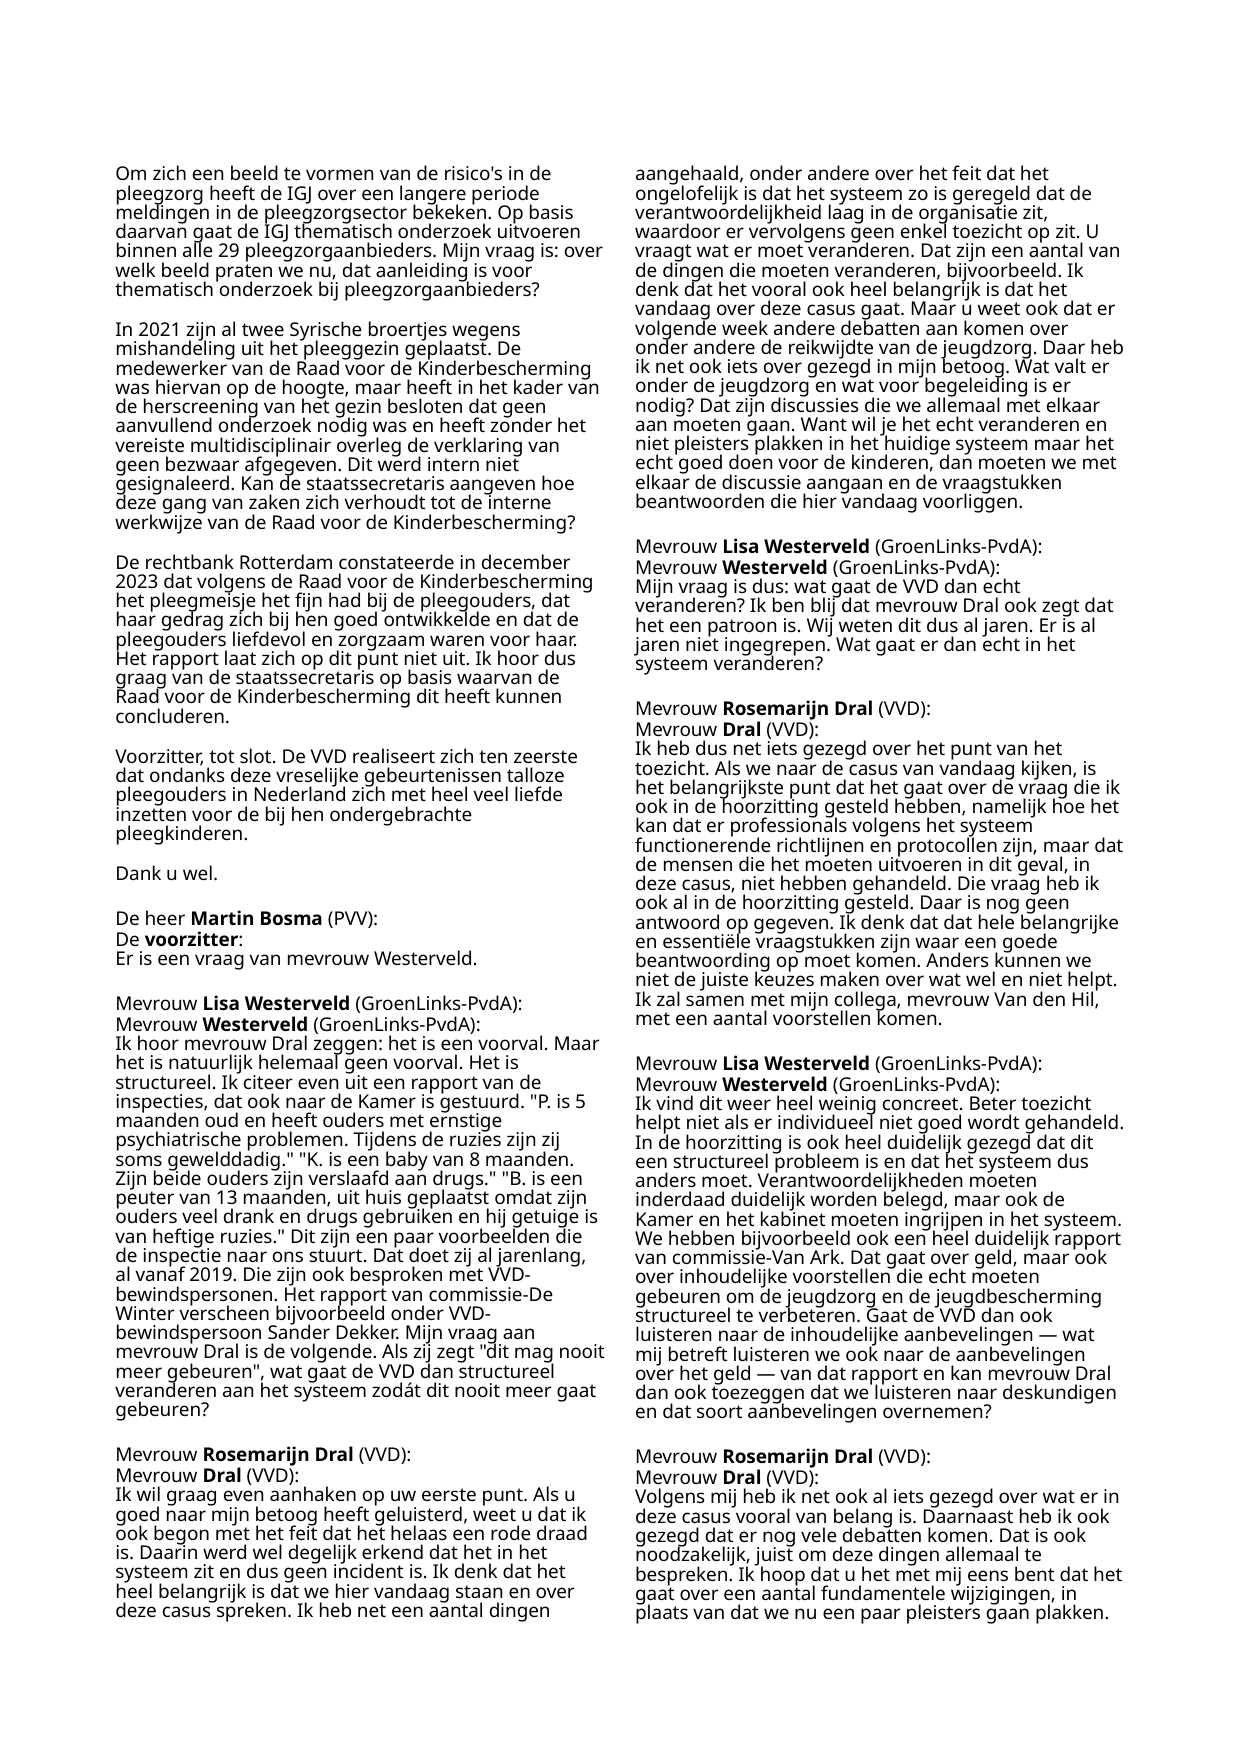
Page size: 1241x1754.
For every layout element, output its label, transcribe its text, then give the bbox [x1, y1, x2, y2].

text Voorzitter, tot slot. De VVD realiseert zich ten zeerste dat ondanks deze vreselijke gebeurtenissen talloze pleegouders in Nederland zich met heel veel liefde inzetten voor de bij hen ondergebrachte pleegkinderen. [115, 748, 605, 844]
text Om zich een beeld te vormen van de risico's in de pleegzorg heeft de IGJ over een langere periode meldingen in de pleegzorgsector bekeken. Op basis daarvan gaat de IGJ thematisch onderzoek uitvoeren binnen alle 29 pleegzorgaanbieders. Mijn vraag is: over welk beeld praten we nu, dat aanleiding is voor thematisch onderzoek bij pleegzorgaanbieders? [115, 165, 605, 300]
text Mevrouw Rosemarijn Dral (VVD): [115, 1441, 605, 1467]
text Volgens mij heb ik net ook al iets gezegd over wat er in deze casus vooral van belang is. Daarnaast heb ik ook gezegd dat er nog vele debatten komen. Dat is ook noodzakelijk, juist om deze dingen allemaal te bespreken. Ik hoop dat u het met mij eens bent dat het gaat over een aantal fundamentele wijzigingen, in plaats van dat we nu een paar pleisters gaan plakken. [635, 1488, 1125, 1623]
text In 2021 zijn al twee Syrische broertjes wegens mishandeling uit het pleeggezin geplaatst. De medewerker van de Raad voor de Kinderbescherming was hiervan op de hoogte, maar heeft in het kader van de herscreening van het gezin besloten dat geen aanvullend onderzoek nodig was en heeft zonder het vereiste multidisciplinair overleg de verklaring van geen bezwaar afgegeven. Dit werd intern niet gesignaleerd. Kan de staatssecretaris aangeven hoe deze gang van zaken zich verhoudt tot de interne werkwijze van de Raad voor de Kinderbescherming? [115, 321, 605, 533]
text Mevrouw Dral (VVD): [635, 1469, 1125, 1488]
text Mevrouw Westerveld (GroenLinks-PvdA): [635, 559, 1125, 578]
text aangehaald, onder andere over het feit dat het ongelofelijk is dat het systeem zo is geregeld dat de verantwoordelijkheid laag in de organisatie zit, waardoor er vervolgens geen enkel toezicht op zit. U vraagt wat er moet veranderen. Dat zijn een aantal van de dingen die moeten veranderen, bijvoorbeeld. Ik denk dat het vooral ook heel belangrijk is dat het vandaag over deze casus gaat. Maar u weet ook dat er volgende week andere debatten aan komen over onder andere de reikwijdte van de jeugdzorg. Daar heb ik net ook iets over gezegd in mijn betoog. Wat valt er onder de jeugdzorg en wat voor begeleiding is er nodig? Dat zijn discussies die we allemaal met elkaar aan moeten gaan. Want wil je het echt veranderen en niet pleisters plakken in het huidige systeem maar het echt goed doen voor de kinderen, dan moeten we met elkaar de discussie aangaan en de vraagstukken beantwoorden die hier vandaag voorliggen. [635, 165, 1125, 512]
text Ik vind dit weer heel weinig concreet. Beter toezicht helpt niet als er individueel niet goed wordt gehandeld. In de hoorzitting is ook heel duidelijk gezegd dat dit een structureel probleem is en dat het systeem dus anders moet. Verantwoordelijkheden moeten inderdaad duidelijk worden belegd, maar ook de Kamer en het kabinet moeten ingrijpen in het systeem. We hebben bijvoorbeeld ook een heel duidelijk rapport van commissie-Van Ark. Dat gaat over geld, maar ook over inhoudelijke voorstellen die echt moeten gebeuren om de jeugdzorg en de jeugdbescherming structureel te verbeteren. Gaat de VVD dan ook luisteren naar de inhoudelijke aanbevelingen — wat mij betreft luisteren we ook naar de aanbevelingen over het geld — van dat rapport en kan mevrouw Dral dan ook toezeggen dat we luisteren naar deskundigen en dat soort aanbevelingen overnemen? [635, 1095, 1125, 1423]
text Er is een vraag van mevrouw Westerveld. [115, 950, 605, 969]
text Dank u wel. [115, 865, 605, 884]
text Ik heb dus net iets gezegd over het punt van het toezicht. Als we naar de casus van vandaag kijken, is het belangrijkste punt dat het gaat over de vraag die ik ook in de hoorzitting gesteld hebben, namelijk hoe het kan dat er professionals volgens het systeem functionerende richtlijnen en protocollen zijn, maar dat de mensen die het moeten uitvoeren in dit geval, in deze casus, niet hebben gehandeld. Die vraag heb ik ook al in de hoorzitting gesteld. Daar is nog geen antwoord op gegeven. Ik denk dat dat hele belangrijke en essentiële vraagstukken zijn waar een goede beantwoording op moet komen. Anders kunnen we niet de juiste keuzes maken over wat wel en niet helpt. Ik zal samen met mijn collega, mevrouw Van den Hil, met een aantal voorstellen komen. [635, 740, 1125, 1029]
text Mevrouw Westerveld (GroenLinks-PvdA): [635, 1076, 1125, 1095]
text Ik wil graag even aanhaken op uw eerste punt. Als u goed naar mijn betoog heeft geluisterd, weet u dat ik ook begon met het feit dat het helaas een rode draad is. Daarin werd wel degelijk erkend dat het in het systeem zit en dus geen incident is. Ik denk dat het heel belangrijk is dat we hier vandaag staan en over deze casus spreken. Ik heb net een aantal dingen [115, 1486, 605, 1621]
text De rechtbank Rotterdam constateerde in december 2023 dat volgens de Raad voor de Kinderbescherming het pleegmeisje het fijn had bij de pleegouders, dat haar gedrag zich bij hen goed ontwikkelde en dat de pleegouders liefdevol en zorgzaam waren voor haar. Het rapport laat zich op dit punt niet uit. Ik hoor dus graag van de staatssecretaris op basis waarvan de Raad voor de Kinderbescherming dit heeft kunnen concluderen. [115, 554, 605, 727]
text Mevrouw Rosemarijn Dral (VVD): [635, 1443, 1125, 1469]
text Mevrouw Westerveld (GroenLinks-PvdA): [115, 1016, 605, 1035]
text Mevrouw Lisa Westerveld (GroenLinks-PvdA): [115, 990, 605, 1016]
text De voorzitter: [115, 931, 605, 950]
text Mevrouw Rosemarijn Dral (VVD): [635, 695, 1125, 721]
text Mevrouw Lisa Westerveld (GroenLinks-PvdA): [635, 1050, 1125, 1076]
text Mevrouw Dral (VVD): [115, 1467, 605, 1486]
text De heer Martin Bosma (PVV): [115, 905, 605, 931]
text Mevrouw Dral (VVD): [635, 721, 1125, 740]
text Ik hoor mevrouw Dral zeggen: het is een voorval. Maar het is natuurlijk helemaal geen voorval. Het is structureel. Ik citeer even uit een rapport van de inspecties, dat ook naar de Kamer is gestuurd. "P. is 5 maanden oud en heeft ouders met ernstige psychiatrische problemen. Tijdens de ruzies zijn zij soms gewelddadig." "K. is een baby van 8 maanden. Zijn beide ouders zijn verslaafd aan drugs." "B. is een peuter van 13 maanden, uit huis geplaatst omdat zijn ouders veel drank en drugs gebruiken en hij getuige is van heftige ruzies." Dit zijn een paar voorbeelden die de inspectie naar ons stuurt. Dat doet zij al jarenlang, al vanaf 2019. Die zijn ook besproken met VVD-bewindspersonen. Het rapport van commissie-De Winter verscheen bijvoorbeeld onder VVD-bewindspersoon Sander Dekker. Mijn vraag aan mevrouw Dral is de volgende. Als zij zegt "dit mag nooit meer gebeuren", wat gaat de VVD dan structureel veranderen aan het systeem zodát dit nooit meer gaat gebeuren? [115, 1035, 605, 1421]
text Mevrouw Lisa Westerveld (GroenLinks-PvdA): [635, 533, 1125, 559]
text Mijn vraag is dus: wat gaat de VVD dan echt veranderen? Ik ben blij dat mevrouw Dral ook zegt dat het een patroon is. Wij weten dit dus al jaren. Er is al jaren niet ingegrepen. Wat gaat er dan echt in het systeem veranderen? [635, 578, 1125, 674]
